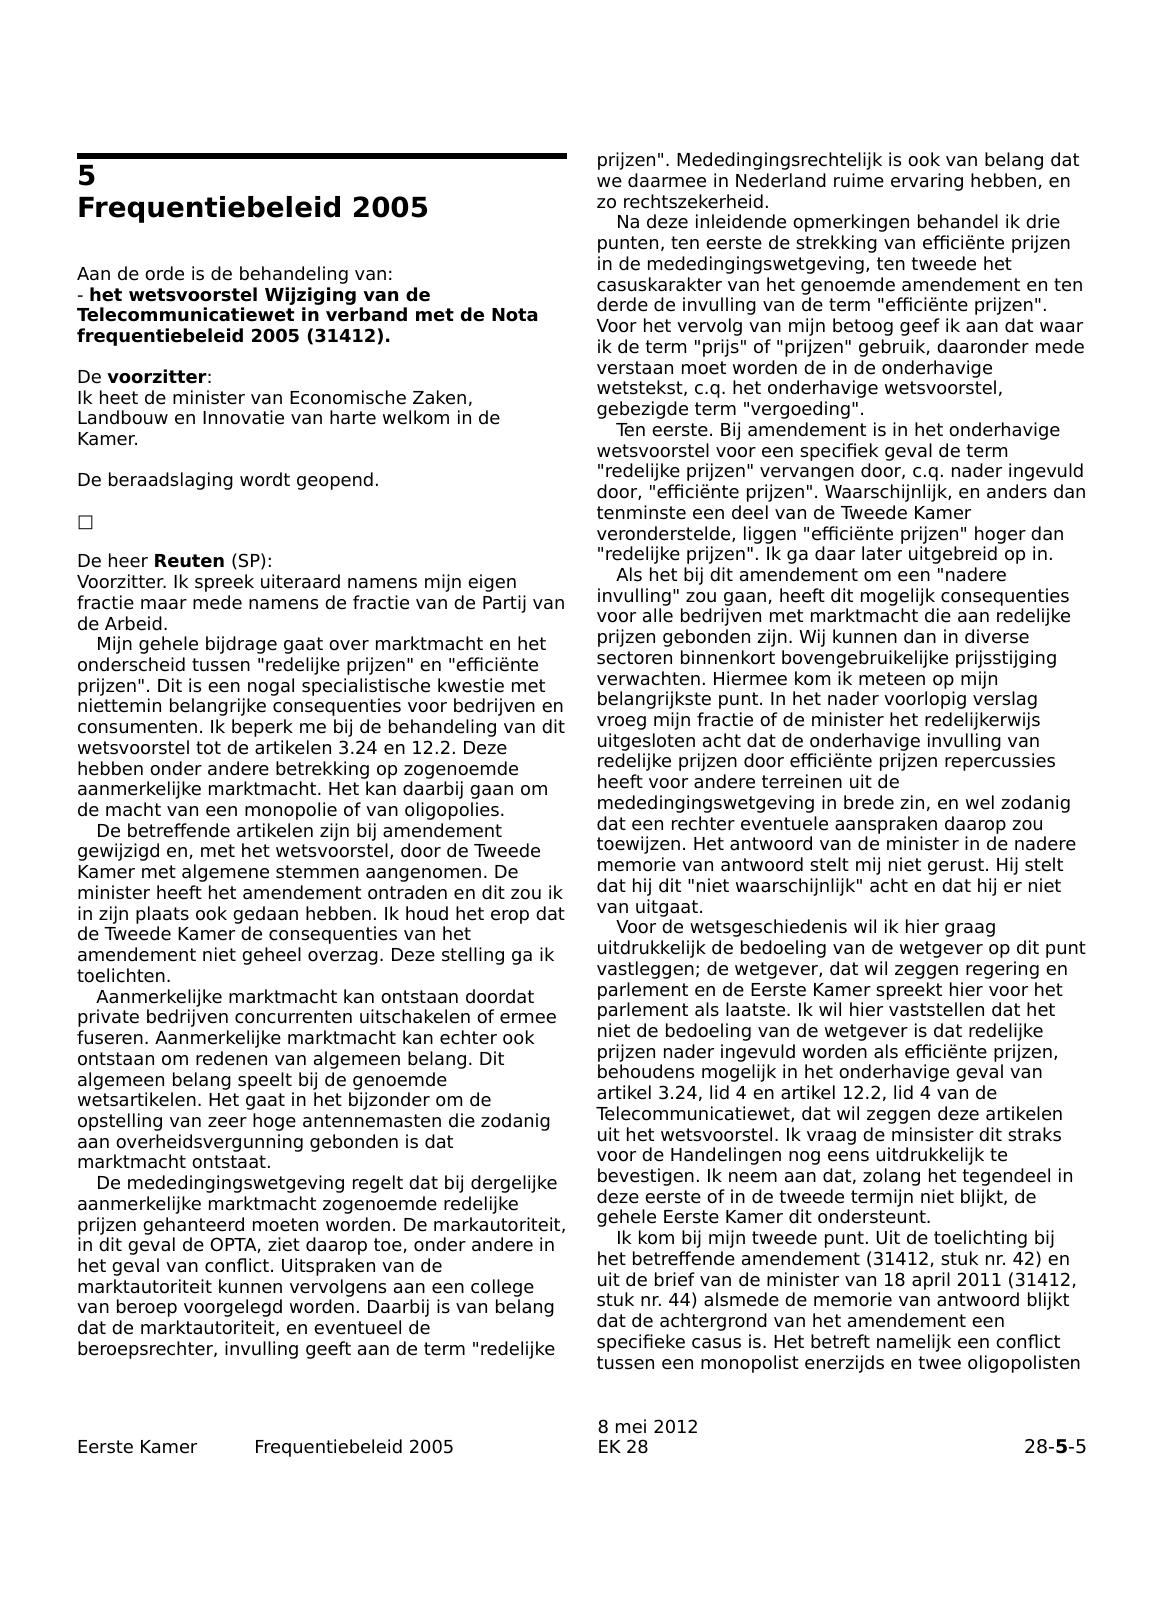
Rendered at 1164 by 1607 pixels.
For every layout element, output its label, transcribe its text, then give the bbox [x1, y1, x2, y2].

text Ik kom bij mijn tweede punt. Uit de toelichting bij het betreffende amendement (31412, stuk nr. 42) en uit de brief van de minister van 18 april 2011 (31412, stuk nr. 44) alsmede de memorie van antwoord blijkt dat de achtergrond van het amendement een specifieke casus is. Het betreft namelijk een conflict tussen een monopolist enerzijds en twee oligopolisten [596, 1228, 1087, 1373]
text De betreffende artikelen zijn bij amendement gewijzigd en, met het wetsvoorstel, door de Tweede Kamer met algemene stemmen aangenomen. De minister heeft het amendement ontraden en dit zou ik in zijn plaats ook gedaan hebben. Ik houd het erop dat de Tweede Kamer de consequenties van het amendement niet geheel overzag. Deze stelling ga ik toelichten. [77, 821, 567, 986]
text Aan de orde is de behandeling van: [77, 264, 567, 284]
text Ik heet de minister van Economische Zaken, Landbouw en Innovatie van harte welkom in de Kamer. [77, 387, 567, 450]
text De beraadslaging wordt geopend. [77, 470, 567, 490]
text Na deze inleidende opmerkingen behandel ik drie punten, ten eerste de strekking van efficiënte prijzen in de mededingingswetgeving, ten tweede het casuskarakter van het genoemde amendement en ten derde de invulling van de term "efficiënte prijzen". Voor het vervolg van mijn betoog geef ik aan dat waar ik de term "prijs" of "prijzen" gebruik, daaronder mede verstaan moet worden de in de onderhavige wetstekst, c.q. het onderhavige wetsvoorstel, gebezigde term "vergoeding". [596, 212, 1087, 420]
text - het wetsvoorstel Wijziging van de Telecommunicatiewet in verband met de Nota frequentiebeleid 2005 (31412). [77, 284, 567, 347]
text De voorzitter: [77, 367, 567, 387]
text Als het bij dit amendement om een "nadere invulling" zou gaan, heeft dit mogelijk consequenties voor alle bedrijven met marktmacht die aan redelijke prijzen gebonden zijn. Wij kunnen dan in diverse sectoren binnenkort bovengebruikelijke prijsstijging verwachten. Hiermee kom ik meteen op mijn belangrijkste punt. In het nader voorlopig verslag vroeg mijn fractie of de minister het redelijkerwijs uitgesloten acht dat de onderhavige invulling van redelijke prijzen door efficiënte prijzen repercussies heeft voor andere terreinen uit de mededingingswetgeving in brede zin, en wel zodanig dat een rechter eventuele aanspraken daarop zou toewijzen. Het antwoord van de minister in de nadere memorie van antwoord stelt mij niet gerust. Hij stelt dat hij dit "niet waarschijnlijk" acht en dat hij er niet van uitgaat. [596, 565, 1087, 917]
text Aanmerkelijke marktmacht kan ontstaan doordat private bedrijven concurrenten uitschakelen of ermee fuseren. Aanmerkelijke marktmacht kan echter ook ontstaan om redenen van algemeen belang. Dit algemeen belang speelt bij de genoemde wetsartikelen. Het gaat in het bijzonder om de opstelling van zeer hoge antennemasten die zodanig aan overheidsvergunning gebonden is dat marktmacht ontstaat. [77, 986, 567, 1173]
text prijzen". Mededingingsrechtelijk is ook van belang dat we daarmee in Nederland ruime ervaring hebben, en zo rechtszekerheid. [596, 150, 1087, 212]
text De mededingingswetgeving regelt dat bij dergelijke aanmerkelijke marktmacht zogenoemde redelijke prijzen gehanteerd moeten worden. De markautoriteit, in dit geval de OPTA, ziet daarop toe, onder andere in het geval van conflict. Uitspraken van de marktautoriteit kunnen vervolgens aan een college van beroep voorgelegd worden. Daarbij is van belang dat de marktautoriteit, en eventueel de beroepsrechter, invulling geeft aan de term "redelijke [77, 1173, 567, 1359]
text □ [77, 510, 567, 531]
title 5 Frequentiebeleid 2005 [77, 159, 567, 224]
text Voorzitter. Ik spreek uiteraard namens mijn eigen fractie maar mede namens de fractie van de Partij van de Arbeid. [77, 572, 567, 634]
text Voor de wetsgeschiedenis wil ik hier graag uitdrukkelijk de bedoeling van de wetgever op dit punt vastleggen; de wetgever, dat wil zeggen regering en parlement en de Eerste Kamer spreekt hier voor het parlement als laatste. Ik wil hier vaststellen dat het niet de bedoeling van de wetgever is dat redelijke prijzen nader ingevuld worden als efficiënte prijzen, behoudens mogelijk in het onderhavige geval van artikel 3.24, lid 4 en artikel 12.2, lid 4 van de Telecommunicatiewet, dat wil zeggen deze artikelen uit het wetsvoorstel. Ik vraag de minsister dit straks voor de Handelingen nog eens uitdrukkelijk te bevestigen. Ik neem aan dat, zolang het tegendeel in deze eerste of in de tweede termijn niet blijkt, de gehele Eerste Kamer dit ondersteunt. [596, 917, 1087, 1228]
text De heer Reuten (SP): [77, 551, 567, 572]
text Ten eerste. Bij amendement is in het onderhavige wetsvoorstel voor een specifiek geval de term "redelijke prijzen" vervangen door, c.q. nader ingevuld door, "efficiënte prijzen". Waarschijnlijk, en anders dan tenminste een deel van de Tweede Kamer veronderstelde, liggen "efficiënte prijzen" hoger dan "redelijke prijzen". Ik ga daar later uitgebreid op in. [596, 420, 1087, 565]
text Mijn gehele bijdrage gaat over marktmacht en het onderscheid tussen "redelijke prijzen" en "efficiënte prijzen". Dit is een nogal specialistische kwestie met niettemin belangrijke consequenties voor bedrijven en consumenten. Ik beperk me bij de behandeling van dit wetsvoorstel tot de artikelen 3.24 en 12.2. Deze hebben onder andere betrekking op zogenoemde aanmerkelijke marktmacht. Het kan daarbij gaan om de macht van een monopolie of van oligopolies. [77, 634, 567, 821]
